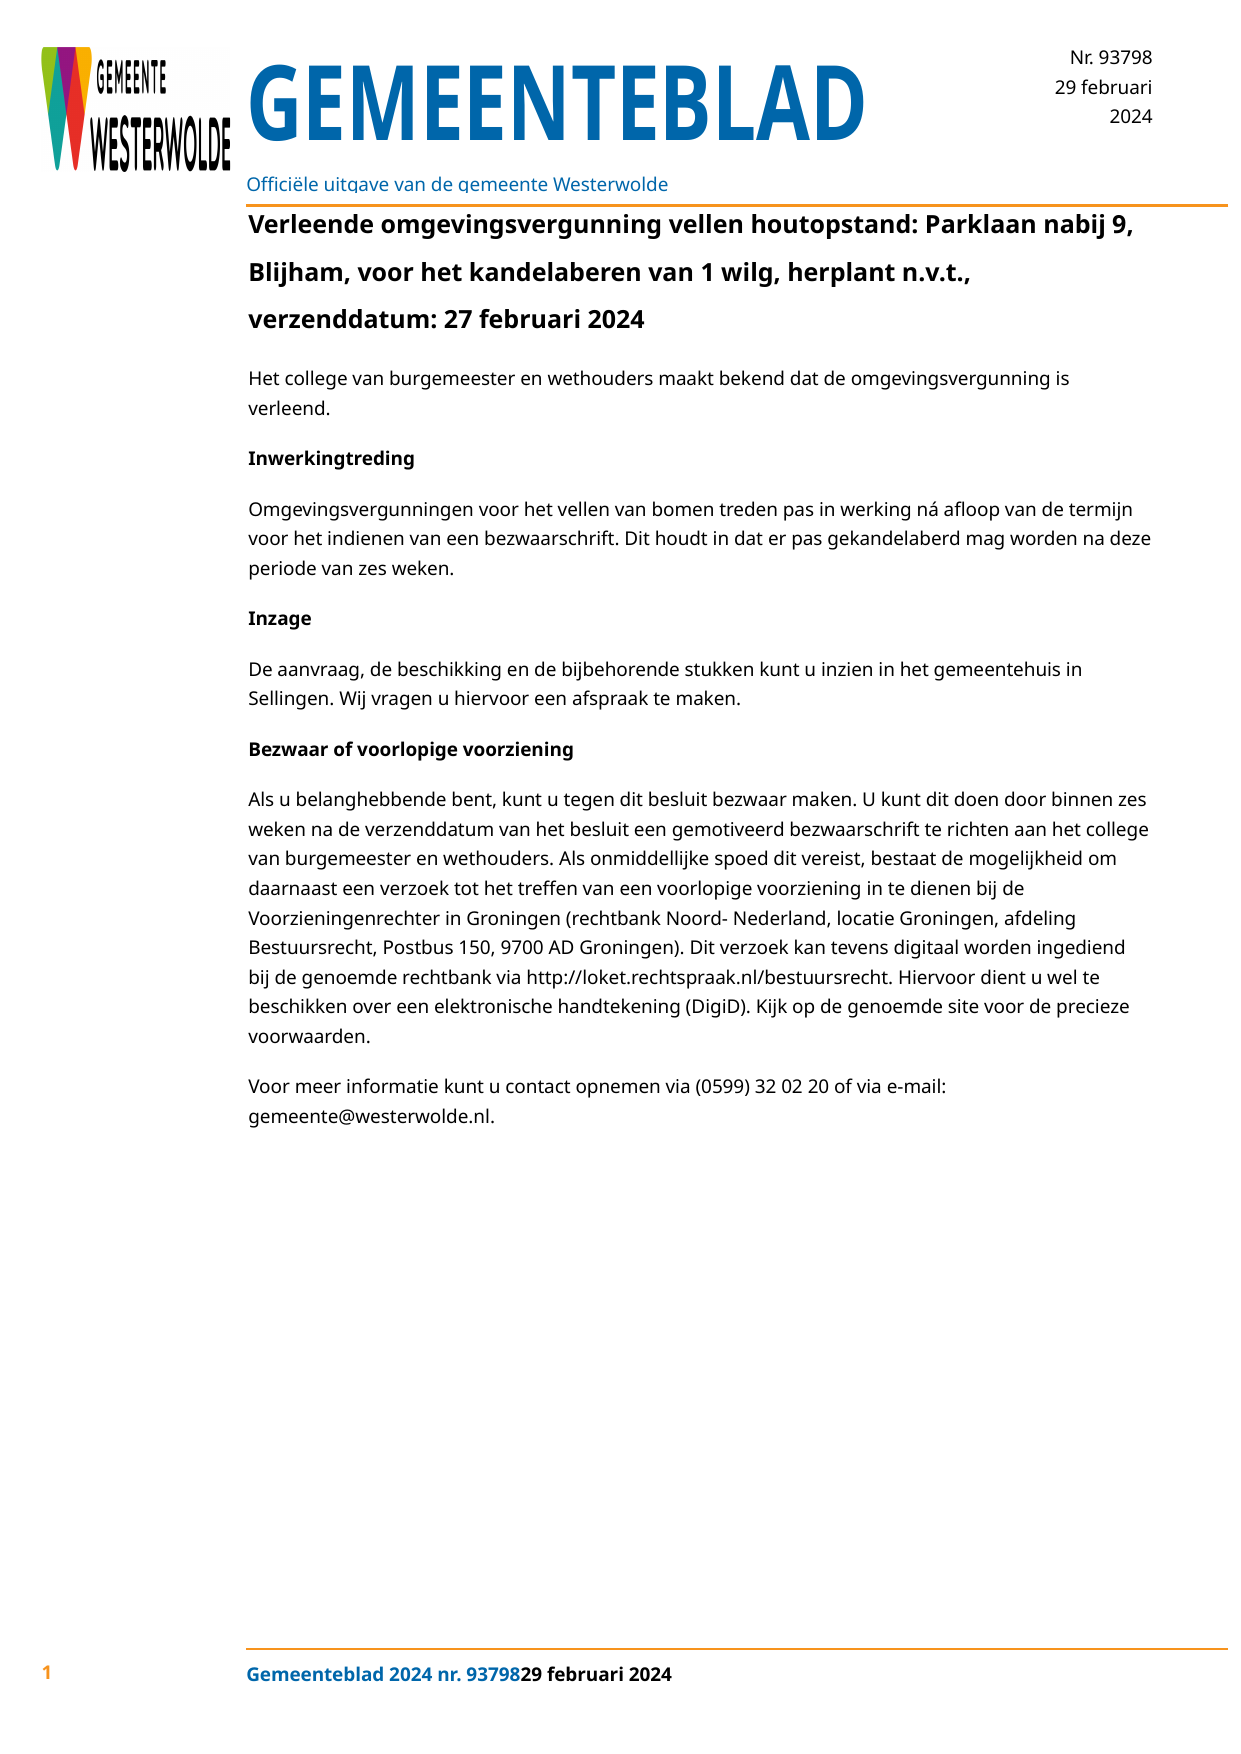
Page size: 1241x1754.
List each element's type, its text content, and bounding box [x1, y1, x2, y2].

text Als u belanghebbende bent, kunt u tegen dit besluit bezwaar maken. U kunt dit doen door binnen zes weken na de verzenddatum van het besluit een gemotiveerd bezwaarschrift te richten aan het college van burgemeester en wethouders. Als onmiddellijke spoed dit vereist, bestaat de mogelijkheid om daarnaast een verzoek tot het treffen van een voorlopige voorziening in te dienen bij de Voorzieningenrechter in Groningen (rechtbank Noord- Nederland, locatie Groningen, afdeling Bestuursrecht, Postbus 150, 9700 AD Groningen). Dit verzoek kan tevens digitaal worden ingediend bij de genoemde rechtbank via http://loket.rechtspraak.nl/bestuursrecht. Hiervoor dient u wel te beschikken over een elektronische handtekening (DigiD). Kijk op de genoemde site voor de precieze voorwaarden. [248, 786, 1152, 1049]
text Verleende omgevingsvergunning vellen houtopstand: Parklaan nabij 9, Blijham, voor het kandelaberen van 1 wilg, herplant n.v.t., verzenddatum: 27 februari 2024 [248, 207, 1152, 336]
text Voor meer informatie kunt u contact opnemen via (0599) 32 02 20 of via e-mail: gemeente@westerwolde.nl. [248, 1073, 1152, 1129]
text Inzage [248, 606, 1152, 631]
text Inwerkingtreding [248, 446, 1152, 471]
text Omgevingsvergunningen voor het vellen van bomen treden pas in werking ná afloop van de termijn voor het indienen van een bezwaarschrift. Dit houdt in dat er pas gekandelaberd mag worden na deze periode van zes weken. [248, 496, 1152, 581]
text Bezwaar of voorlopige voorziening [248, 736, 1152, 762]
picture [41, 47, 231, 172]
text De aanvraag, de beschikking en de bijbehorende stukken kunt u inzien in het gemeentehuis in Sellingen. Wij vragen u hiervoor een afspraak te maken. [248, 656, 1152, 711]
text Het college van burgemeester en wethouders maakt bekend dat de omgevingsvergunning is verleend. [248, 366, 1152, 421]
